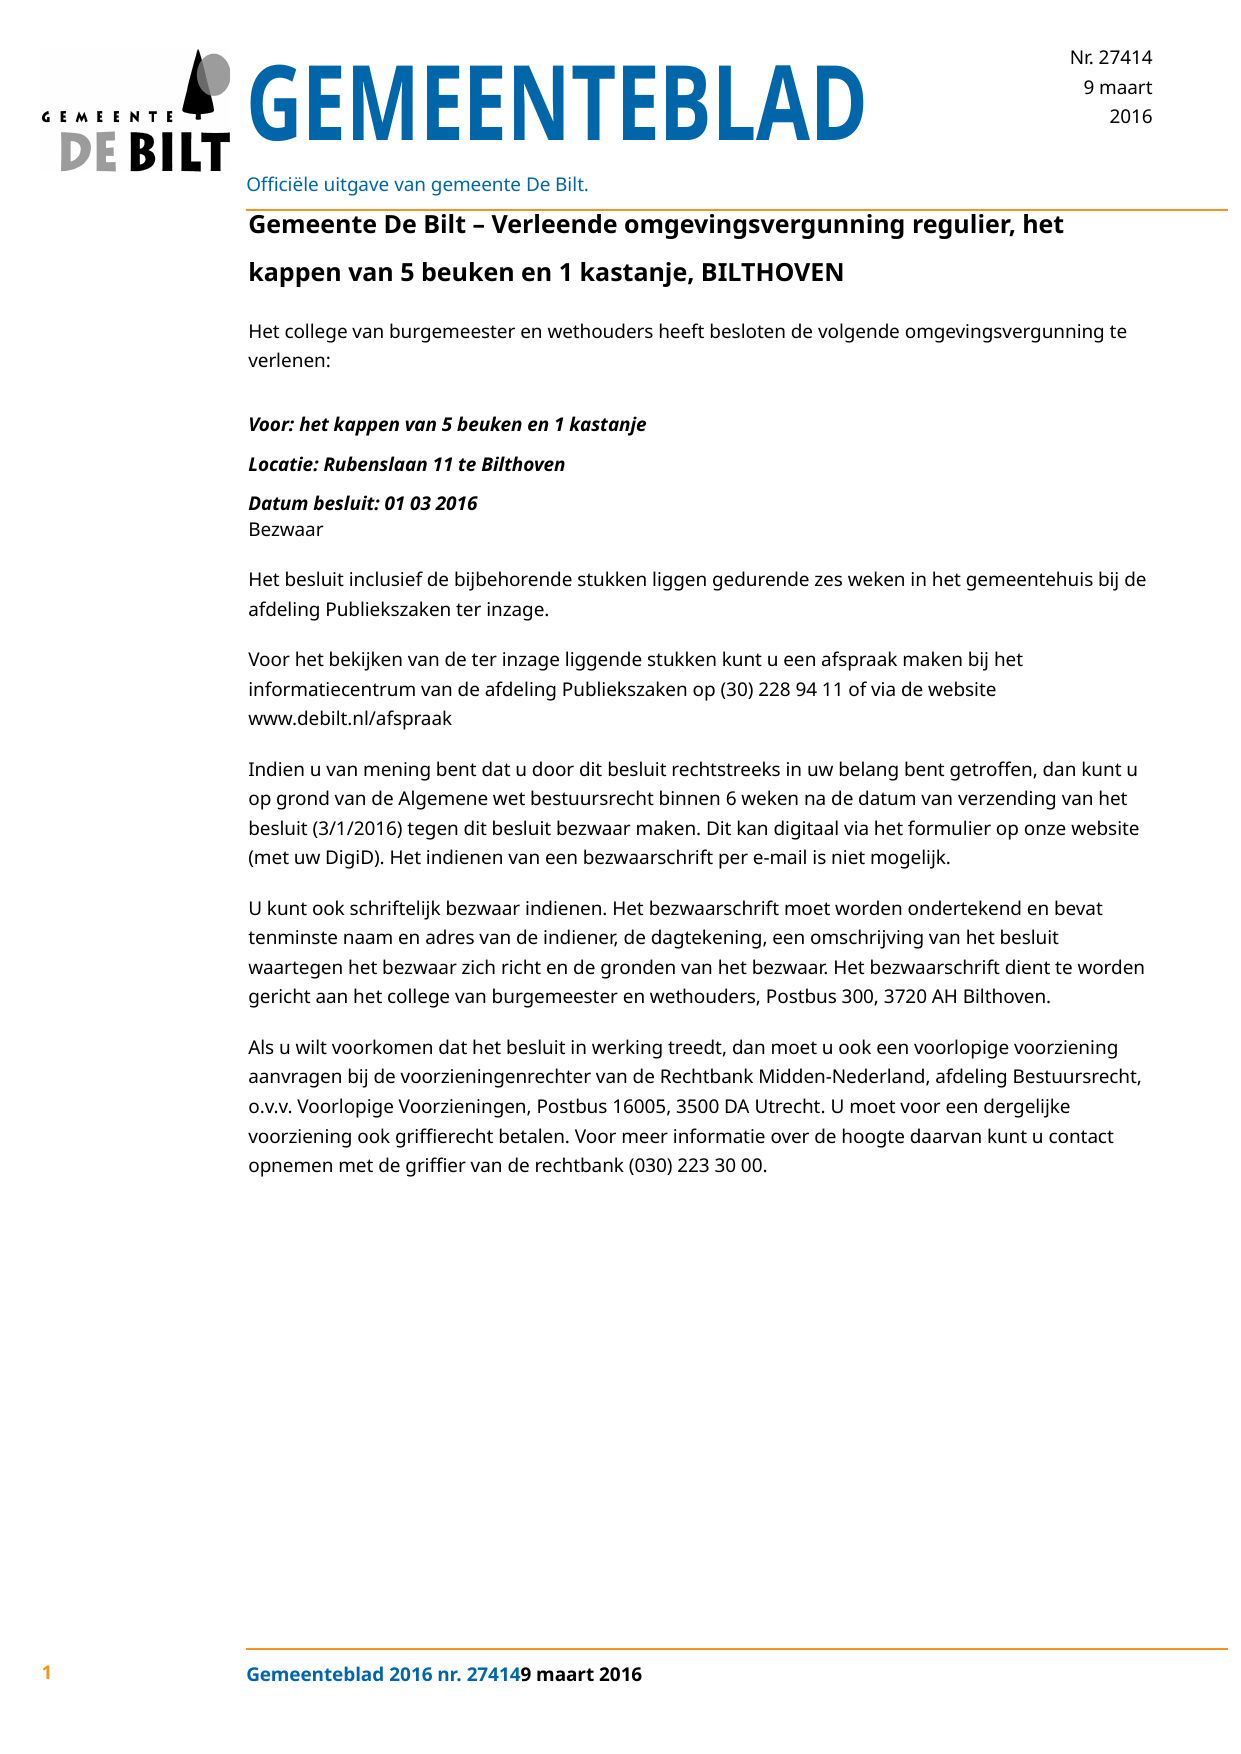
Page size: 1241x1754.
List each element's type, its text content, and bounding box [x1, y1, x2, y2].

text Gemeente De Bilt – Verleende omgevingsvergunning regulier, het kappen van 5 beuken en 1 kastanje, BILTHOVEN [248, 211, 1152, 288]
text Indien u van mening bent dat u door dit besluit rechtstreeks in uw belang bent getroffen, dan kunt u op grond van de Algemene wet bestuursrecht binnen 6 weken na de datum van verzending van het besluit (3/1/2016) tegen dit besluit bezwaar maken. Dit kan digitaal via het formulier op onze website (met uw DigiD). Het indienen van een bezwaarschrift per e-mail is niet mogelijk. [248, 756, 1152, 870]
text Het college van burgemeester en wethouders heeft besloten de volgende omgevingsvergunning te verlenen: [248, 318, 1152, 373]
text Het besluit inclusief de bijbehorende stukken liggen gedurende zes weken in het gemeentehuis bij de afdeling Publiekszaken ter inzage. [248, 566, 1152, 621]
text Locatie: Rubenslaan 11 te Bilthoven [248, 451, 1152, 476]
text Voor het bekijken van de ter inzage liggende stukken kunt u een afspraak maken bij het informatiecentrum van de afdeling Publiekszaken op (30) 228 94 11 of via de website www.debilt.nl/afspraak [248, 646, 1152, 731]
text Voor: het kappen van 5 beuken en 1 kastanje [248, 411, 1152, 437]
picture [41, 47, 231, 172]
text Als u wilt voorkomen dat het besluit in werking treedt, dan moet u ook een voorlopige voorziening aanvragen bij de voorzieningenrechter van de Rechtbank Midden-Nederland, afdeling Bestuursrecht, o.v.v. Voorlopige Voorzieningen, Postbus 16005, 3500 DA Utrecht. U moet voor een dergelijke voorziening ook griffierecht betalen. Voor meer informatie over de hoogte daarvan kunt u contact opnemen met de griffier van de rechtbank (030) 223 30 00. [248, 1034, 1152, 1178]
text Bezwaar [248, 516, 1152, 541]
text U kunt ook schriftelijk bezwaar indienen. Het bezwaarschrift moet worden ondertekend en bevat tenminste naam en adres van de indiener, de dagtekening, een omschrijving van het besluit waartegen het bezwaar zich richt en de gronden van het bezwaar. Het bezwaarschrift dient te worden gericht aan het college van burgemeester en wethouders, Postbus 300, 3720 AH Bilthoven. [248, 895, 1152, 1009]
text Datum besluit: 01 03 2016 [248, 490, 1152, 516]
